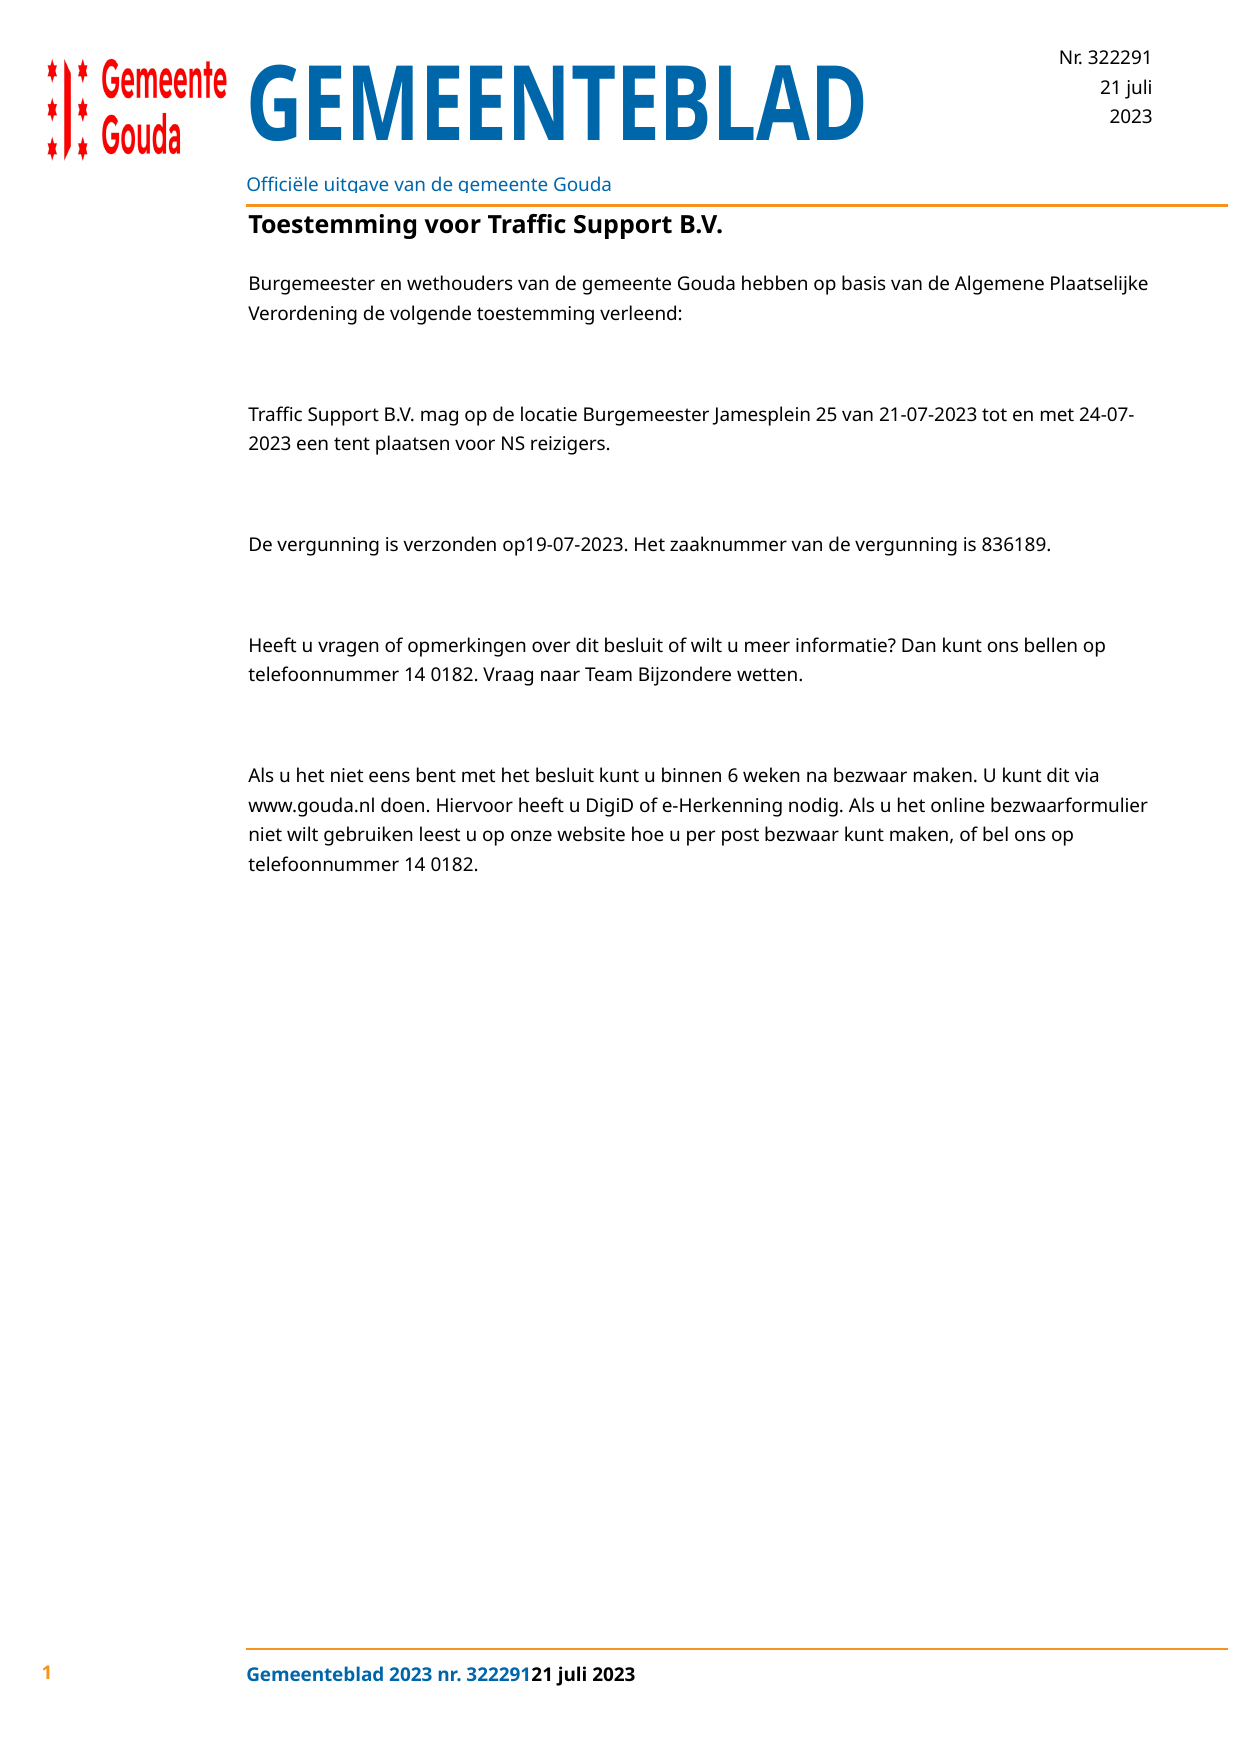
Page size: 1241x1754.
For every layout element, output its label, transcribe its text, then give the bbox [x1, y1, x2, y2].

text Heeft u vragen of opmerkingen over dit besluit of wilt u meer informatie? Dan kunt ons bellen op telefoonnummer 14 0182. Vraag naar Team Bijzondere wetten. [248, 632, 1152, 687]
text Als u het niet eens bent met het besluit kunt u binnen 6 weken na bezwaar maken. U kunt dit via www.gouda.nl doen. Hiervoor heeft u DigiD of e-Herkenning nodig. Als u het online bezwaarformulier niet wilt gebruiken leest u op onze website hoe u per post bezwaar kunt maken, of bel ons op telefoonnummer 14 0182. [248, 762, 1152, 877]
picture [41, 47, 231, 172]
text Toestemming voor Traffic Support B.V. [248, 207, 1152, 241]
text Burgemeester en wethouders van de gemeente Gouda hebben op basis van de Algemene Plaatselijke Verordening de volgende toestemming verleend: [248, 270, 1152, 326]
text De vergunning is verzonden op19-07-2023. Het zaaknummer van de vergunning is 836189. [248, 531, 1152, 557]
text Traffic Support B.V. mag op de locatie Burgemeester Jamesplein 25 van 21-07-2023 tot en met 24-07-2023 een tent plaatsen voor NS reizigers. [248, 401, 1152, 456]
